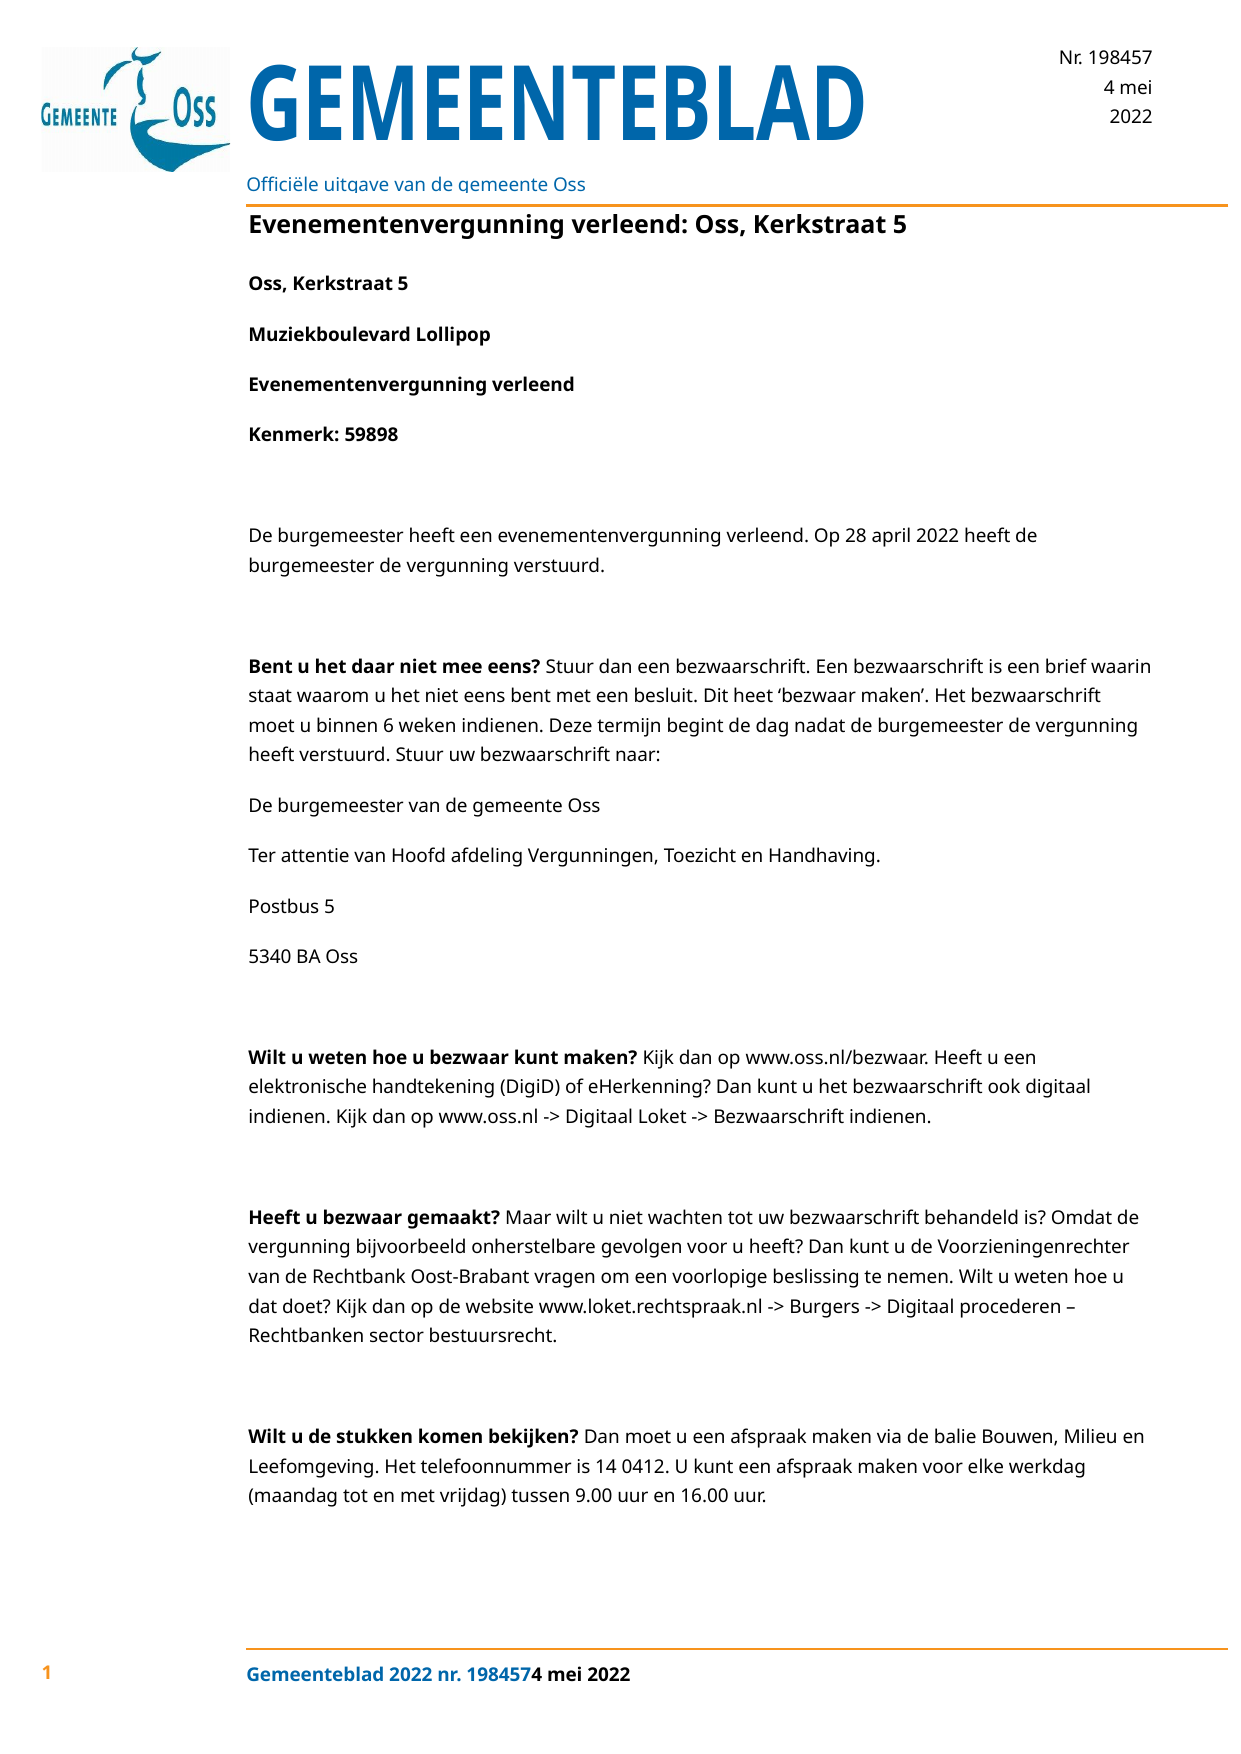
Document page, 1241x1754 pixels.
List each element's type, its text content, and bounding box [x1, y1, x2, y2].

text De burgemeester heeft een evenementenvergunning verleend. Op 28 april 2022 heeft de burgemeester de vergunning verstuurd. [248, 522, 1152, 578]
text Evenementenvergunning verleend: Oss, Kerkstraat 5 [248, 207, 1152, 241]
text Heeft u bezwaar gemaakt? Maar wilt u niet wachten tot uw bezwaarschrift behandeld is? Omdat de vergunning bijvoorbeeld onherstelbare gevolgen voor u heeft? Dan kunt u de Voorzieningenrechter van de Rechtbank Oost-Brabant vragen om een voorlopige beslissing te nemen. Wilt u weten hoe u dat doet? Kijk dan op de website www.loket.rechtspraak.nl -> Burgers -> Digitaal procederen – Rechtbanken sector bestuursrecht. [248, 1204, 1152, 1348]
text Postbus 5 [248, 893, 1152, 918]
text Muziekboulevard Lollipop [248, 321, 1152, 346]
text Wilt u weten hoe u bezwaar kunt maken? Kijk dan op www.oss.nl/bezwaar. Heeft u een elektronische handtekening (DigiD) of eHerkenning? Dan kunt u het bezwaarschrift ook digitaal indienen. Kijk dan op www.oss.nl -> Digitaal Loket -> Bezwaarschrift indienen. [248, 1044, 1152, 1129]
picture [41, 47, 231, 172]
text Bent u het daar niet mee eens? Stuur dan een bezwaarschrift. Een bezwaarschrift is een brief waarin staat waarom u het niet eens bent met een besluit. Dit heet ‘bezwaar maken’. Het bezwaarschrift moet u binnen 6 weken indienen. Deze termijn begint de dag nadat de burgemeester de vergunning heeft verstuurd. Stuur uw bezwaarschrift naar: [248, 653, 1152, 767]
text Wilt u de stukken komen bekijken? Dan moet u een afspraak maken via de balie Bouwen, Milieu en Leefomgeving. Het telefoonnummer is 14 0412. U kunt een afspraak maken voor elke werkdag (maandag tot en met vrijdag) tussen 9.00 uur en 16.00 uur. [248, 1423, 1152, 1508]
text Ter attentie van Hoofd afdeling Vergunningen, Toezicht en Handhaving. [248, 842, 1152, 868]
text Oss, Kerkstraat 5 [248, 270, 1152, 296]
text Evenementenvergunning verleend [248, 371, 1152, 397]
text De burgemeester van de gemeente Oss [248, 792, 1152, 818]
text Kenmerk: 59898 [248, 422, 1152, 447]
text 5340 BA Oss [248, 943, 1152, 969]
